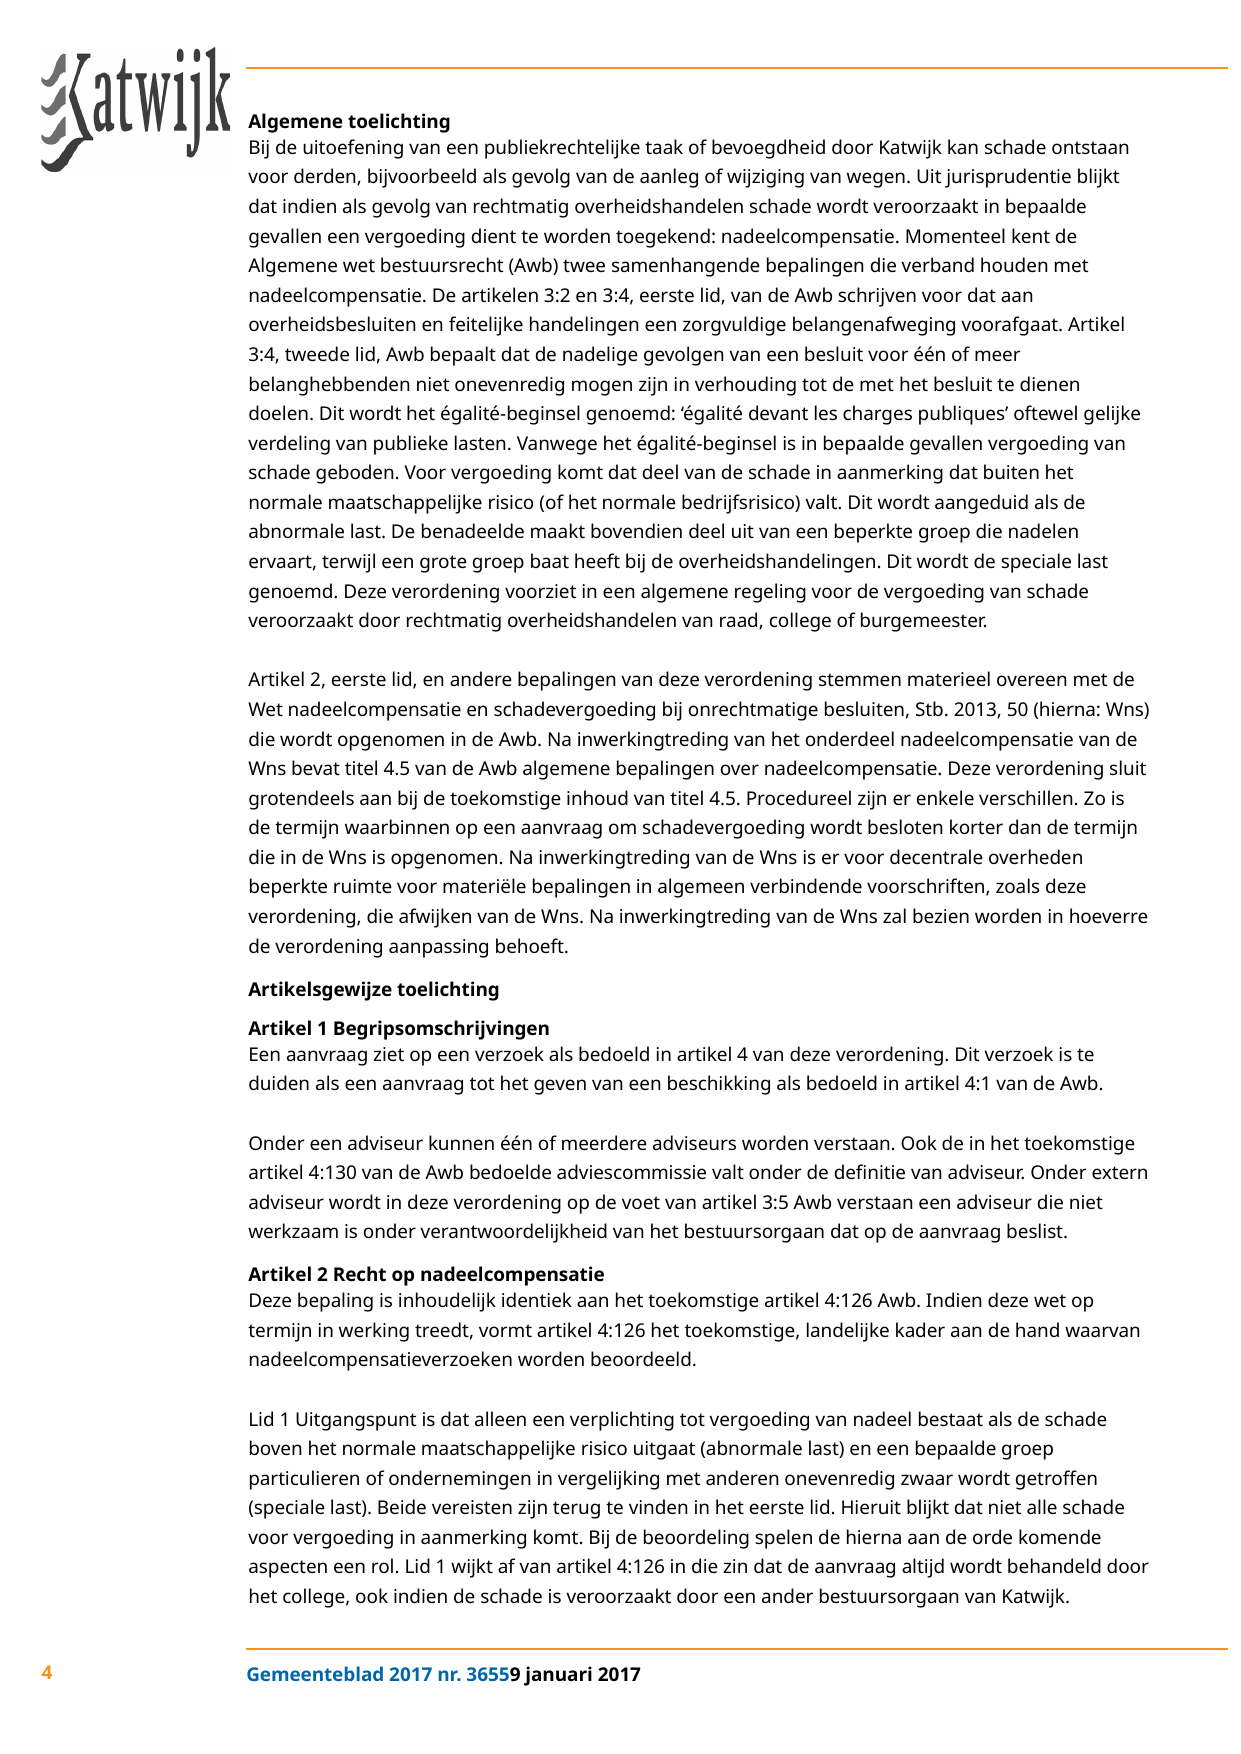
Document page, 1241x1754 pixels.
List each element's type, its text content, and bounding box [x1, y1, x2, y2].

text Onder een adviseur kunnen één of meerdere adviseurs worden verstaan. Ook de in het toekomstige artikel 4:130 van de Awb bedoelde adviescommissie valt onder de definitie van adviseur. Onder extern adviseur wordt in deze verordening op de voet van artikel 3:5 Awb verstaan een adviseur die niet werkzaam is onder verantwoordelijkheid van het bestuursorgaan dat op de aanvraag beslist. [248, 1130, 1152, 1244]
text Bij de uitoefening van een publiekrechtelijke taak of bevoegdheid door Katwijk kan schade ontstaan voor derden, bijvoorbeeld als gevolg van de aanleg of wijziging van wegen. Uit jurisprudentie blijkt dat indien als gevolg van rechtmatig overheidshandelen schade wordt veroorzaakt in bepaalde gevallen een vergoeding dient te worden toegekend: nadeelcompensatie. Momenteel kent de Algemene wet bestuursrecht (Awb) twee samenhangende bepalingen die verband houden met nadeelcompensatie. De artikelen 3:2 en 3:4, eerste lid, van de Awb schrijven voor dat aan overheidsbesluiten en feitelijke handelingen een zorgvuldige belangenafweging voorafgaat. Artikel 3:4, tweede lid, Awb bepaalt dat de nadelige gevolgen van een besluit voor één of meer belanghebbenden niet onevenredig mogen zijn in verhouding tot de met het besluit te dienen doelen. Dit wordt het égalité-beginsel genoemd: ‘égalité devant les charges publiques’ oftewel gelijke verdeling van publieke lasten. Vanwege het égalité-beginsel is in bepaalde gevallen vergoeding van schade geboden. Voor vergoeding komt dat deel van de schade in aanmerking dat buiten het normale maatschappelijke risico (of het normale bedrijfsrisico) valt. Dit wordt aangeduid als de abnormale last. De benadeelde maakt bovendien deel uit van een beperkte groep die nadelen ervaart, terwijl een grote groep baat heeft bij de overheidshandelingen. Dit wordt de speciale last genoemd. Deze verordening voorziet in een algemene regeling voor de vergoeding van schade veroorzaakt door rechtmatig overheidshandelen van raad, college of burgemeester. [248, 134, 1152, 633]
picture [41, 47, 231, 172]
text Algemene toelichting [248, 108, 1152, 134]
text Artikel 1 Begripsomschrijvingen [248, 1015, 1152, 1041]
text Deze bepaling is inhoudelijk identiek aan het toekomstige artikel 4:126 Awb. Indien deze wet op termijn in werking treedt, vormt artikel 4:126 het toekomstige, landelijke kader aan de hand waarvan nadeelcompensatieverzoeken worden beoordeeld. [248, 1287, 1152, 1372]
text Een aanvraag ziet op een verzoek als bedoeld in artikel 4 van deze verordening. Dit verzoek is te duiden als een aanvraag tot het geven van een beschikking als bedoeld in artikel 4:1 van de Awb. [248, 1041, 1152, 1096]
text Artikel 2, eerste lid, en andere bepalingen van deze verordening stemmen materieel overeen met de Wet nadeelcompensatie en schadevergoeding bij onrechtmatige besluiten, Stb. 2013, 50 (hierna: Wns) die wordt opgenomen in de Awb. Na inwerkingtreding van het onderdeel nadeelcompensatie van de Wns bevat titel 4.5 van de Awb algemene bepalingen over nadeelcompensatie. Deze verordening sluit grotendeels aan bij de toekomstige inhoud van titel 4.5. Procedureel zijn er enkele verschillen. Zo is de termijn waarbinnen op een aanvraag om schadevergoeding wordt besloten korter dan de termijn die in de Wns is opgenomen. Na inwerkingtreding van de Wns is er voor decentrale overheden beperkte ruimte voor materiële bepalingen in algemeen verbindende voorschriften, zoals deze verordening, die afwijken van de Wns. Na inwerkingtreding van de Wns zal bezien worden in hoeverre de verordening aanpassing behoeft. [248, 667, 1152, 959]
text Artikel 2 Recht op nadeelcompensatie [248, 1262, 1152, 1287]
text Lid 1 Uitgangspunt is dat alleen een verplichting tot vergoeding van nadeel bestaat als de schade boven het normale maatschappelijke risico uitgaat (abnormale last) en een bepaalde groep particulieren of ondernemingen in vergelijking met anderen onevenredig zwaar wordt getroffen (speciale last). Beide vereisten zijn terug te vinden in het eerste lid. Hieruit blijkt dat niet alle schade voor vergoeding in aanmerking komt. Bij de beoordeling spelen de hierna aan de orde komende aspecten een rol. Lid 1 wijkt af van artikel 4:126 in die zin dat de aanvraag altijd wordt behandeld door het college, ook indien de schade is veroorzaakt door een ander bestuursorgaan van Katwijk. [248, 1406, 1152, 1609]
text Artikelsgewijze toelichting [248, 976, 1152, 1002]
